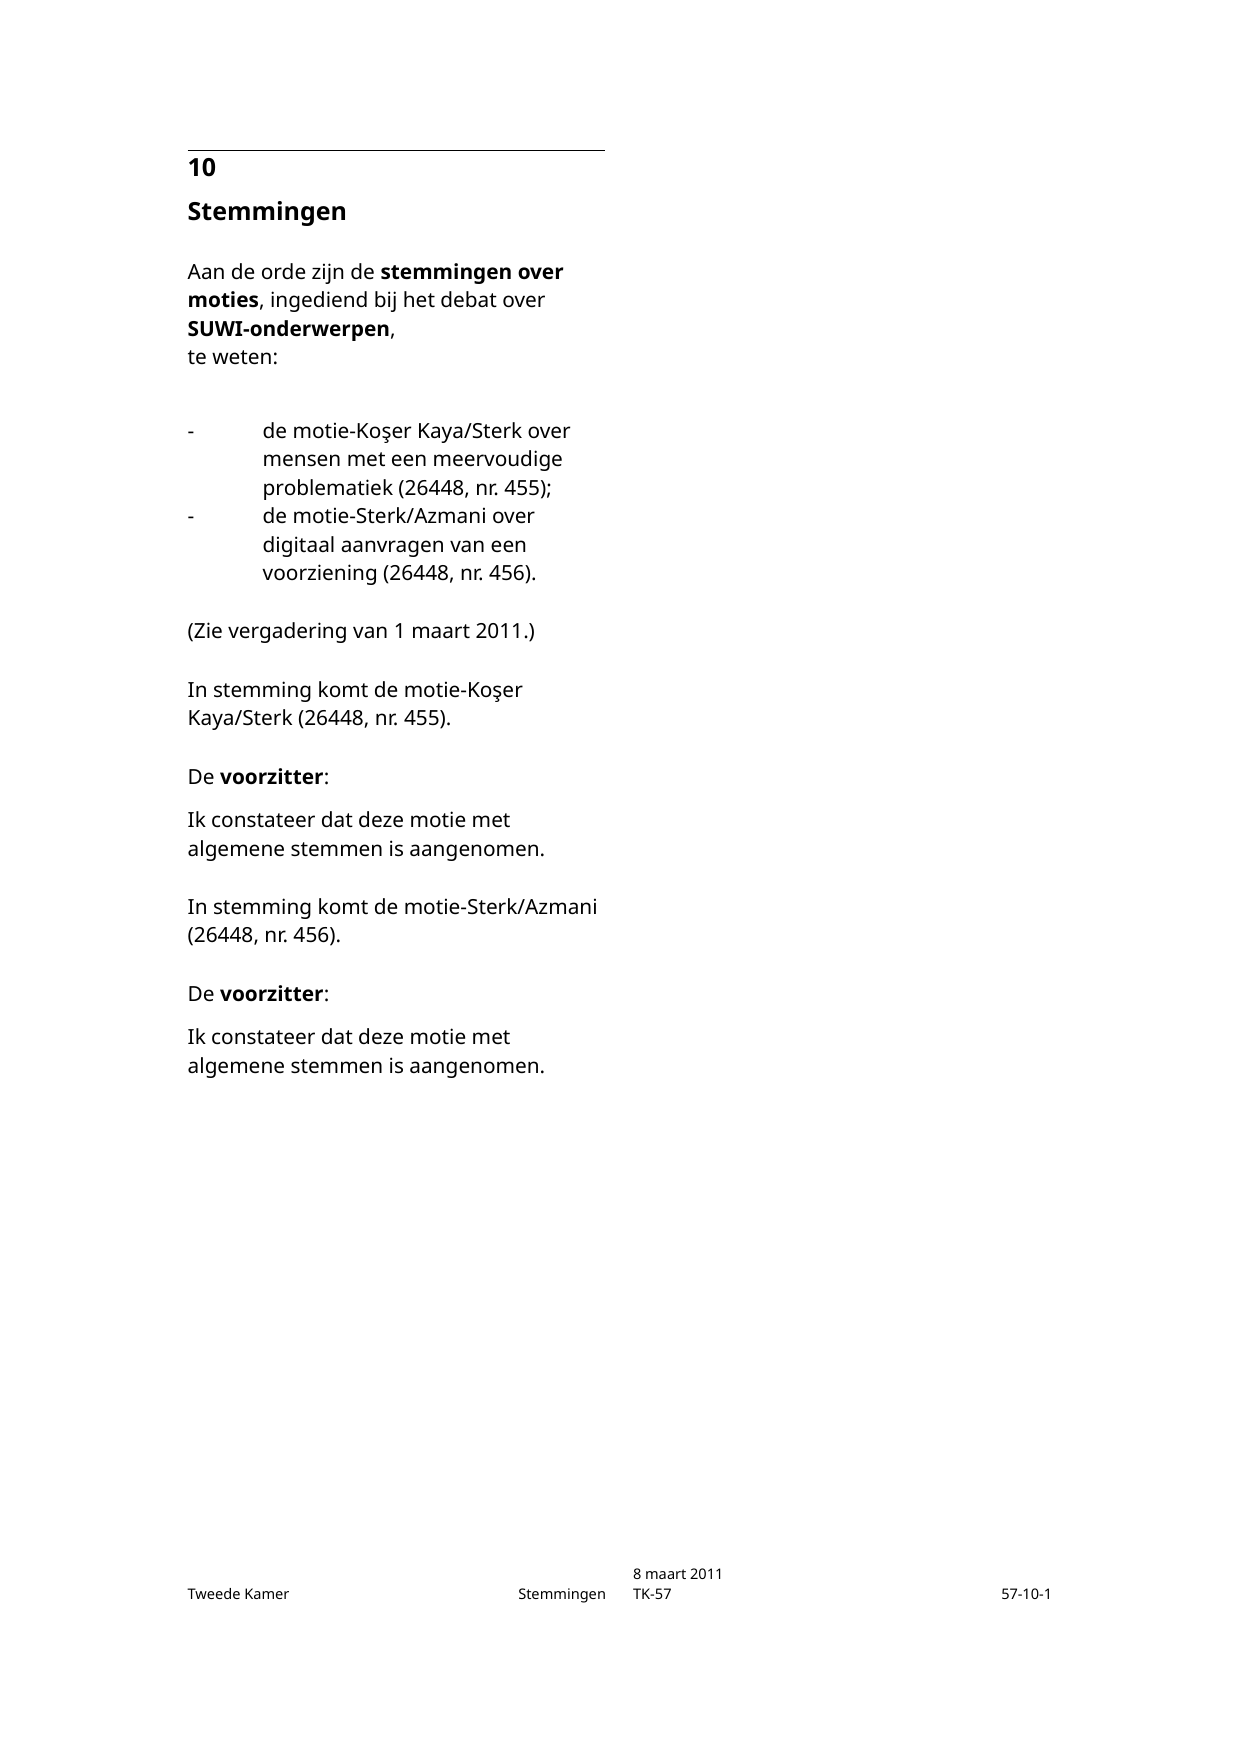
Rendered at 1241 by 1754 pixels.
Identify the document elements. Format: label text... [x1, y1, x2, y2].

text (Zie vergadering van 1 maart 2011.) [187, 617, 605, 645]
text te weten: [187, 342, 605, 371]
text Ik constateer dat deze motie met algemene stemmen is aangenomen. [187, 1022, 605, 1079]
text In stemming komt de motie-Koşer Kaya/Sterk (26448, nr. 455). [187, 675, 605, 732]
list de motie-Koşer Kaya/Sterk over mensen met een meervoudige problematiek (26448, nr. 455); [187, 416, 605, 501]
list de motie-Sterk/Azmani over digitaal aanvragen van een voorziening (26448, nr. 456). [187, 501, 605, 587]
text In stemming komt de motie-Sterk/Azmani (26448, nr. 456). [187, 892, 605, 949]
text Ik constateer dat deze motie met algemene stemmen is aangenomen. [187, 805, 605, 862]
text 10 [187, 151, 605, 184]
text Stemmingen [187, 193, 605, 227]
text Aan de orde zijn de stemmingen over moties, ingediend bij het debat over SUWI-onderwerpen, [187, 257, 605, 342]
text De voorzitter: [187, 979, 605, 1007]
text De voorzitter: [187, 762, 605, 790]
